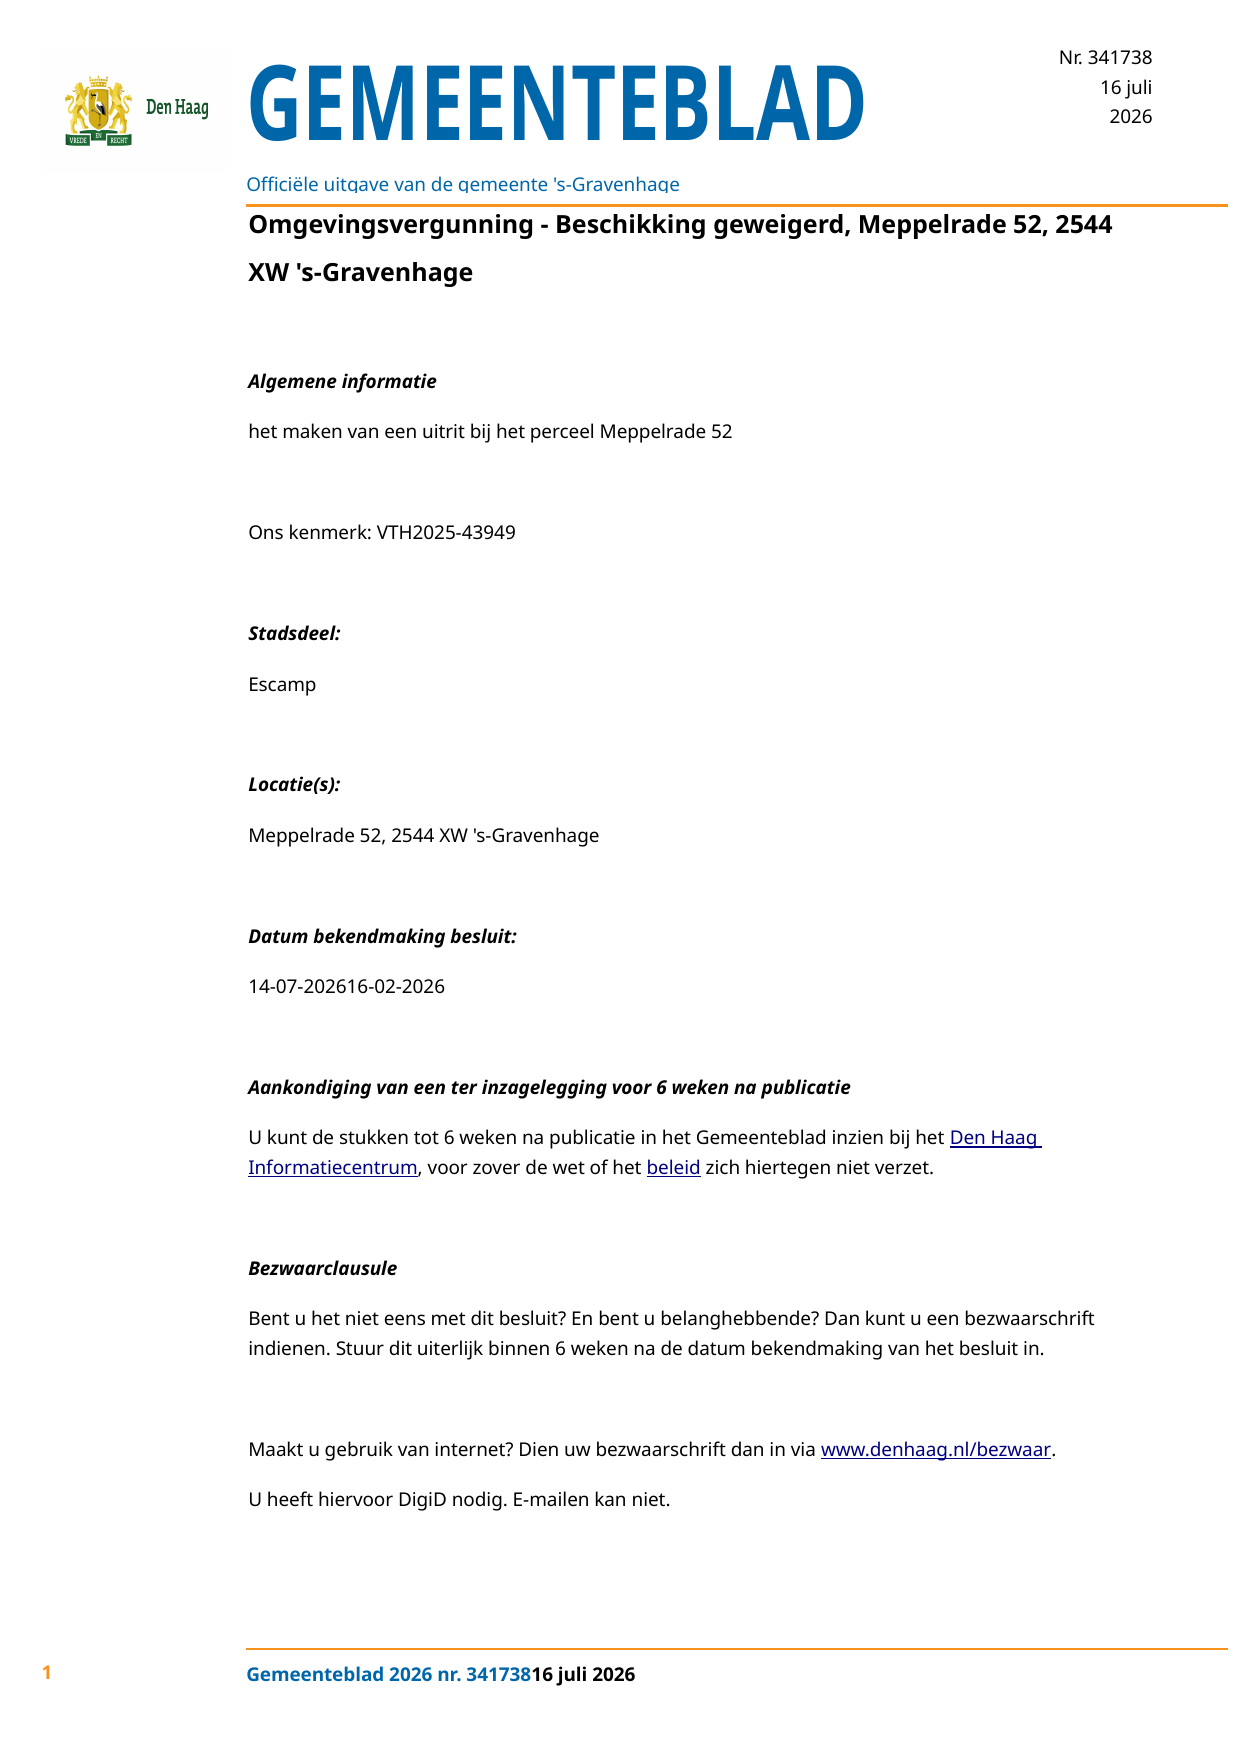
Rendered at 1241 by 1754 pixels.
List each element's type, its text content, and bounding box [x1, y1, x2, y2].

text Bezwaarclausule [248, 1255, 1152, 1281]
text Bent u het niet eens met dit besluit? En bent u belanghebbende? Dan kunt u een bezwaarschrift indienen. Stuur dit uiterlijk binnen 6 weken na de datum bekendmaking van het besluit in. [248, 1305, 1152, 1361]
text U heeft hiervoor DigiD nodig. E-mailen kan niet. [248, 1486, 1152, 1512]
text Aankondiging van een ter inzagelegging voor 6 weken na publicatie [248, 1074, 1152, 1100]
text Maakt u gebruik van internet? Dien uw bezwaarschrift dan in via www.denhaag.nl/bezwaar. [248, 1436, 1152, 1462]
text U kunt de stukken tot 6 weken na publicatie in het Gemeenteblad inzien bij het Den Haag Informatiecentrum, voor zover de wet of het beleid zich hiertegen niet verzet. [248, 1124, 1152, 1180]
text Omgevingsvergunning - Beschikking geweigerd, Meppelrade 52, 2544 XW 's-Gravenhage [248, 207, 1152, 288]
text Meppelrade 52, 2544 XW 's-Gravenhage [248, 822, 1152, 848]
text Datum bekendmaking besluit: [248, 923, 1152, 949]
text Escamp [248, 671, 1152, 697]
text het maken van een uitrit bij het perceel Meppelrade 52 [248, 419, 1152, 444]
text Stadsdeel: [248, 620, 1152, 646]
text Algemene informatie [248, 368, 1152, 394]
text 14-07-202616-02-2026 [248, 973, 1152, 999]
text Ons kenmerk: VTH2025-43949 [248, 519, 1152, 545]
text Locatie(s): [248, 772, 1152, 797]
picture [41, 47, 231, 172]
